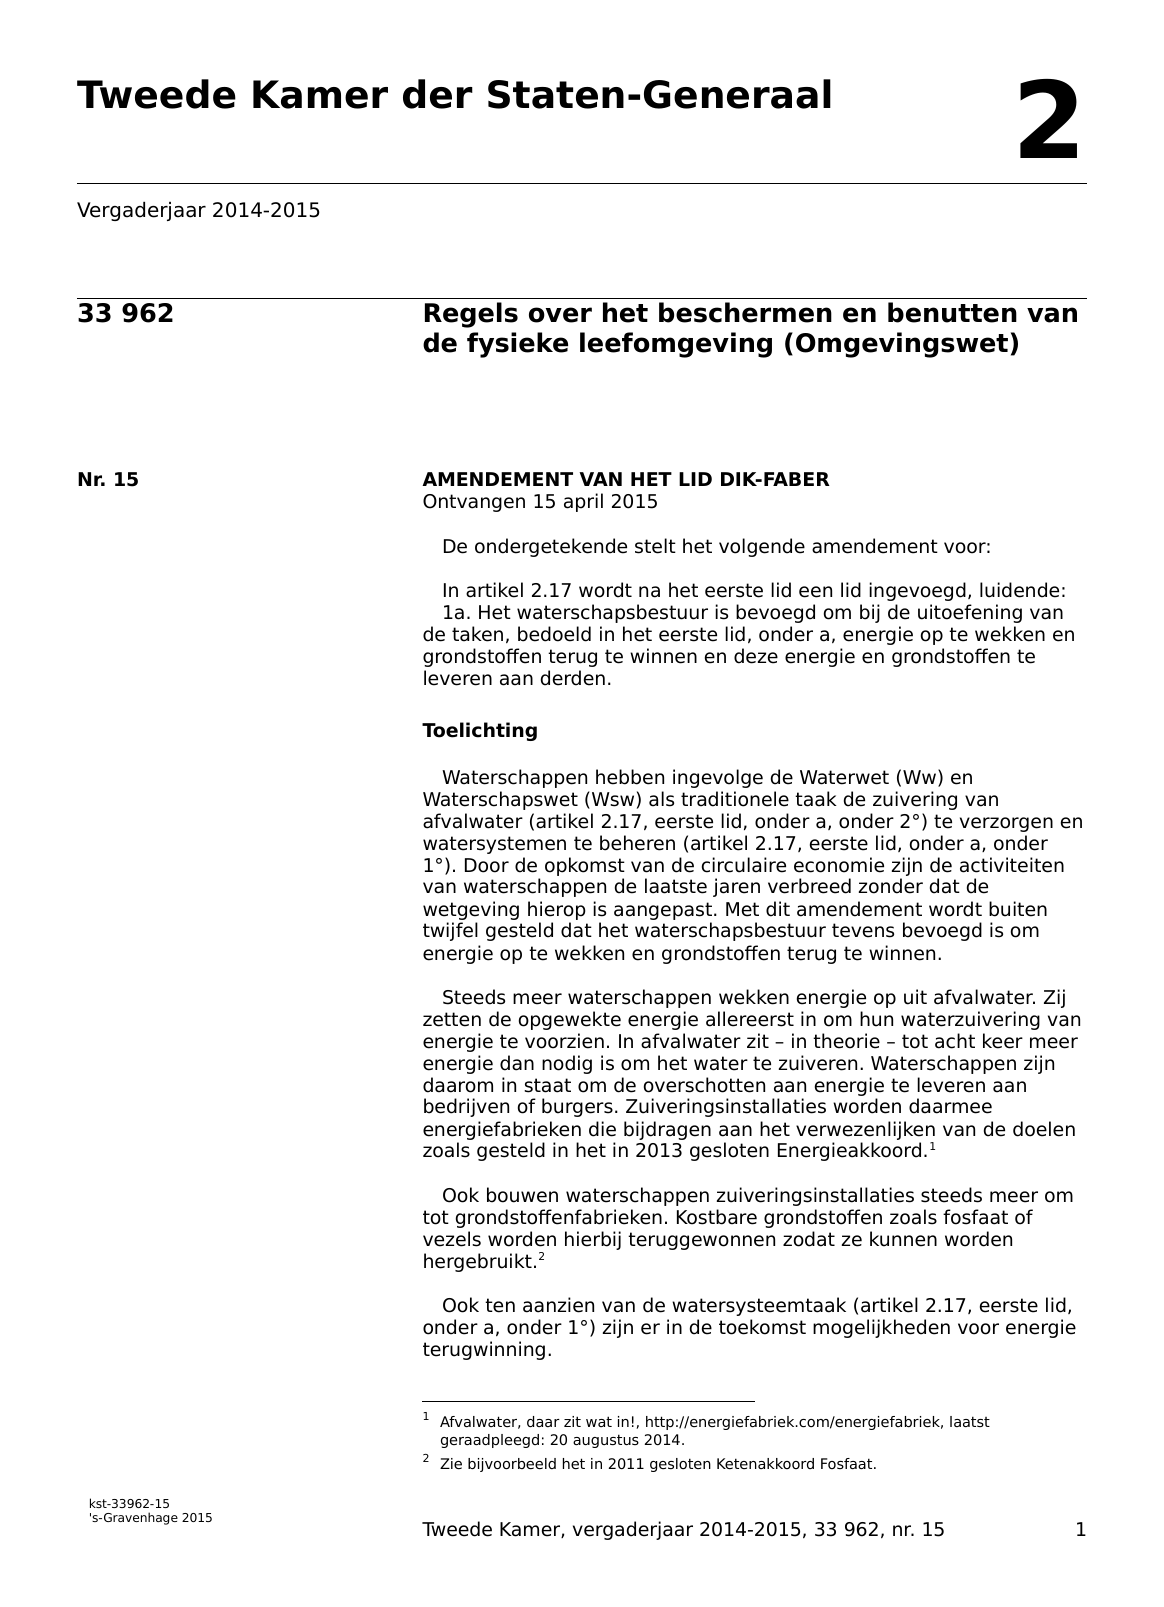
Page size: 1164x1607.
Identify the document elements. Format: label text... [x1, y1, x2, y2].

text 's-Gravenhage 2015 [88, 1511, 323, 1525]
text Zie bijvoorbeeld het in 2011 gesloten Ketenakkoord Fosfaat. [422, 1452, 1087, 1474]
table_header Tweede Kamer der Staten-Generaal [77, 59, 886, 183]
text In artikel 2.17 wordt na het eerste lid een lid ingevoegd, luidende: [422, 580, 1087, 602]
subtitle Nr. 15 AMENDEMENT VAN HET LID DIK-FABER [77, 469, 1087, 491]
table_cell Vergaderjaar 2014-2015 [77, 184, 1087, 298]
table_header 2 [886, 59, 1087, 183]
subtitle 33 962 Regels over het beschermen en benutten van de fysieke leefomgeving (Omgevingswet) [77, 299, 1087, 358]
subtitle Toelichting [422, 719, 1087, 742]
text Waterschappen hebben ingevolge de Waterwet (Ww) en Waterschapswet (Wsw) als traditionele taak de zuivering van afvalwater (artikel 2.17, eerste lid, onder a, onder 2°) te verzorgen en watersystemen te beheren (artikel 2.17, eerste lid, onder a, onder 1°). Door de opkomst van de circulaire economie zijn de activiteiten van waterschappen de laatste jaren verbreed zonder dat de wetgeving hierop is aangepast. Met dit amendement wordt buiten twijfel gesteld dat het waterschapsbestuur tevens bevoegd is om energie op te wekken en grondstoffen terug te winnen. [422, 767, 1087, 964]
text Ook ten aanzien van de watersysteemtaak (artikel 2.17, eerste lid, onder a, onder 1°) zijn er in de toekomst mogelijkheden voor energie terugwinning. [422, 1295, 1087, 1361]
text Steeds meer waterschappen wekken energie op uit afvalwater. Zij zetten de opgewekte energie allereerst in om hun waterzuivering van energie te voorzien. In afvalwater zit – in theorie – tot acht keer meer energie dan nodig is om het water te zuiveren. Waterschappen zijn daarom in staat om de overschotten aan energie te leveren aan bedrijven of burgers. Zuiveringsinstallaties worden daarmee energiefabrieken die bijdragen aan het verwezenlijken van de doelen zoals gesteld in het in 2013 gesloten Energieakkoord. [422, 987, 1087, 1162]
text Afvalwater, daar zit wat in!, http://energiefabriek.com/energiefabriek, laatst geraadpleegd: 20 augustus 2014. [422, 1410, 1087, 1449]
text 1a. Het waterschapsbestuur is bevoegd om bij de uitoefening van de taken, bedoeld in het eerste lid, onder a, energie op te wekken en grondstoffen terug te winnen en deze energie en grondstoffen te leveren aan derden. [422, 602, 1087, 689]
text kst-33962-15 [88, 1497, 323, 1511]
text Ontvangen 15 april 2015 [422, 491, 1087, 513]
text De ondergetekende stelt het volgende amendement voor: [422, 536, 1087, 557]
text Ook bouwen waterschappen zuiveringsinstallaties steeds meer om tot grondstoffenfabrieken. Kostbare grondstoffen zoals fosfaat of vezels worden hierbij teruggewonnen zodat ze kunnen worden hergebruikt. [422, 1184, 1087, 1272]
